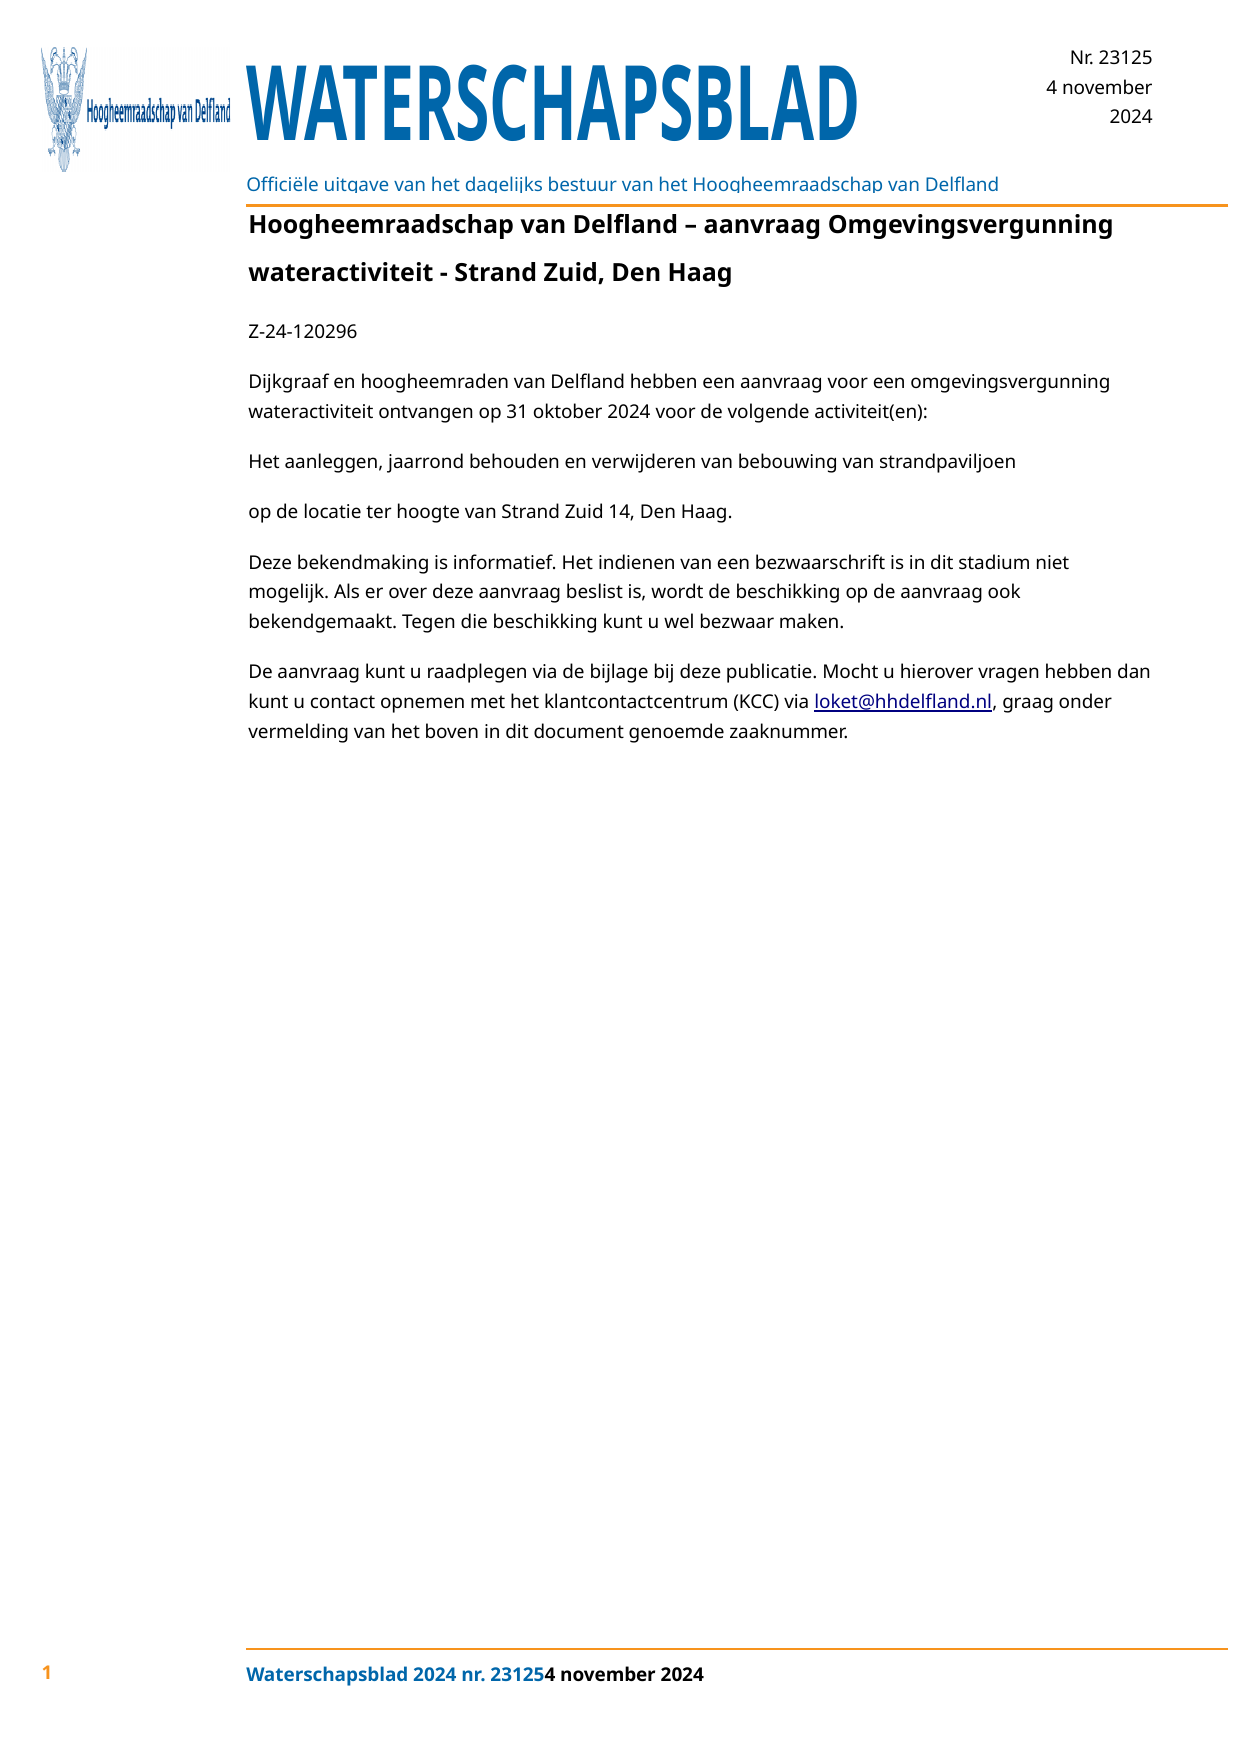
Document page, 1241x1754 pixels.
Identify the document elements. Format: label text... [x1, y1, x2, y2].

text Deze bekendmaking is informatief. Het indienen van een bezwaarschrift is in dit stadium niet mogelijk. Als er over deze aanvraag beslist is, wordt de beschikking op de aanvraag ook bekendgemaakt. Tegen die beschikking kunt u wel bezwaar maken. [248, 549, 1152, 634]
text Dijkgraaf en hoogheemraden van Delfland hebben een aanvraag voor een omgevingsvergunning wateractiviteit ontvangen op 31 oktober 2024 voor de volgende activiteit(en): [248, 368, 1152, 424]
text De aanvraag kunt u raadplegen via de bijlage bij deze publicatie. Mocht u hierover vragen hebben dan kunt u contact opnemen met het klantcontactcentrum (KCC) via loket@hhdelfland.nl, graag onder vermelding van het boven in dit document genoemde zaaknummer. [248, 659, 1152, 744]
picture [41, 47, 231, 172]
text Z-24-120296 [248, 318, 1152, 344]
text op de locatie ter hoogte van Strand Zuid 14, Den Haag. [248, 499, 1152, 524]
text Hoogheemraadschap van Delfland – aanvraag Omgevingsvergunning wateractiviteit - Strand Zuid, Den Haag [248, 207, 1152, 288]
text Het aanleggen, jaarrond behouden en verwijderen van bebouwing van strandpaviljoen [248, 448, 1152, 474]
